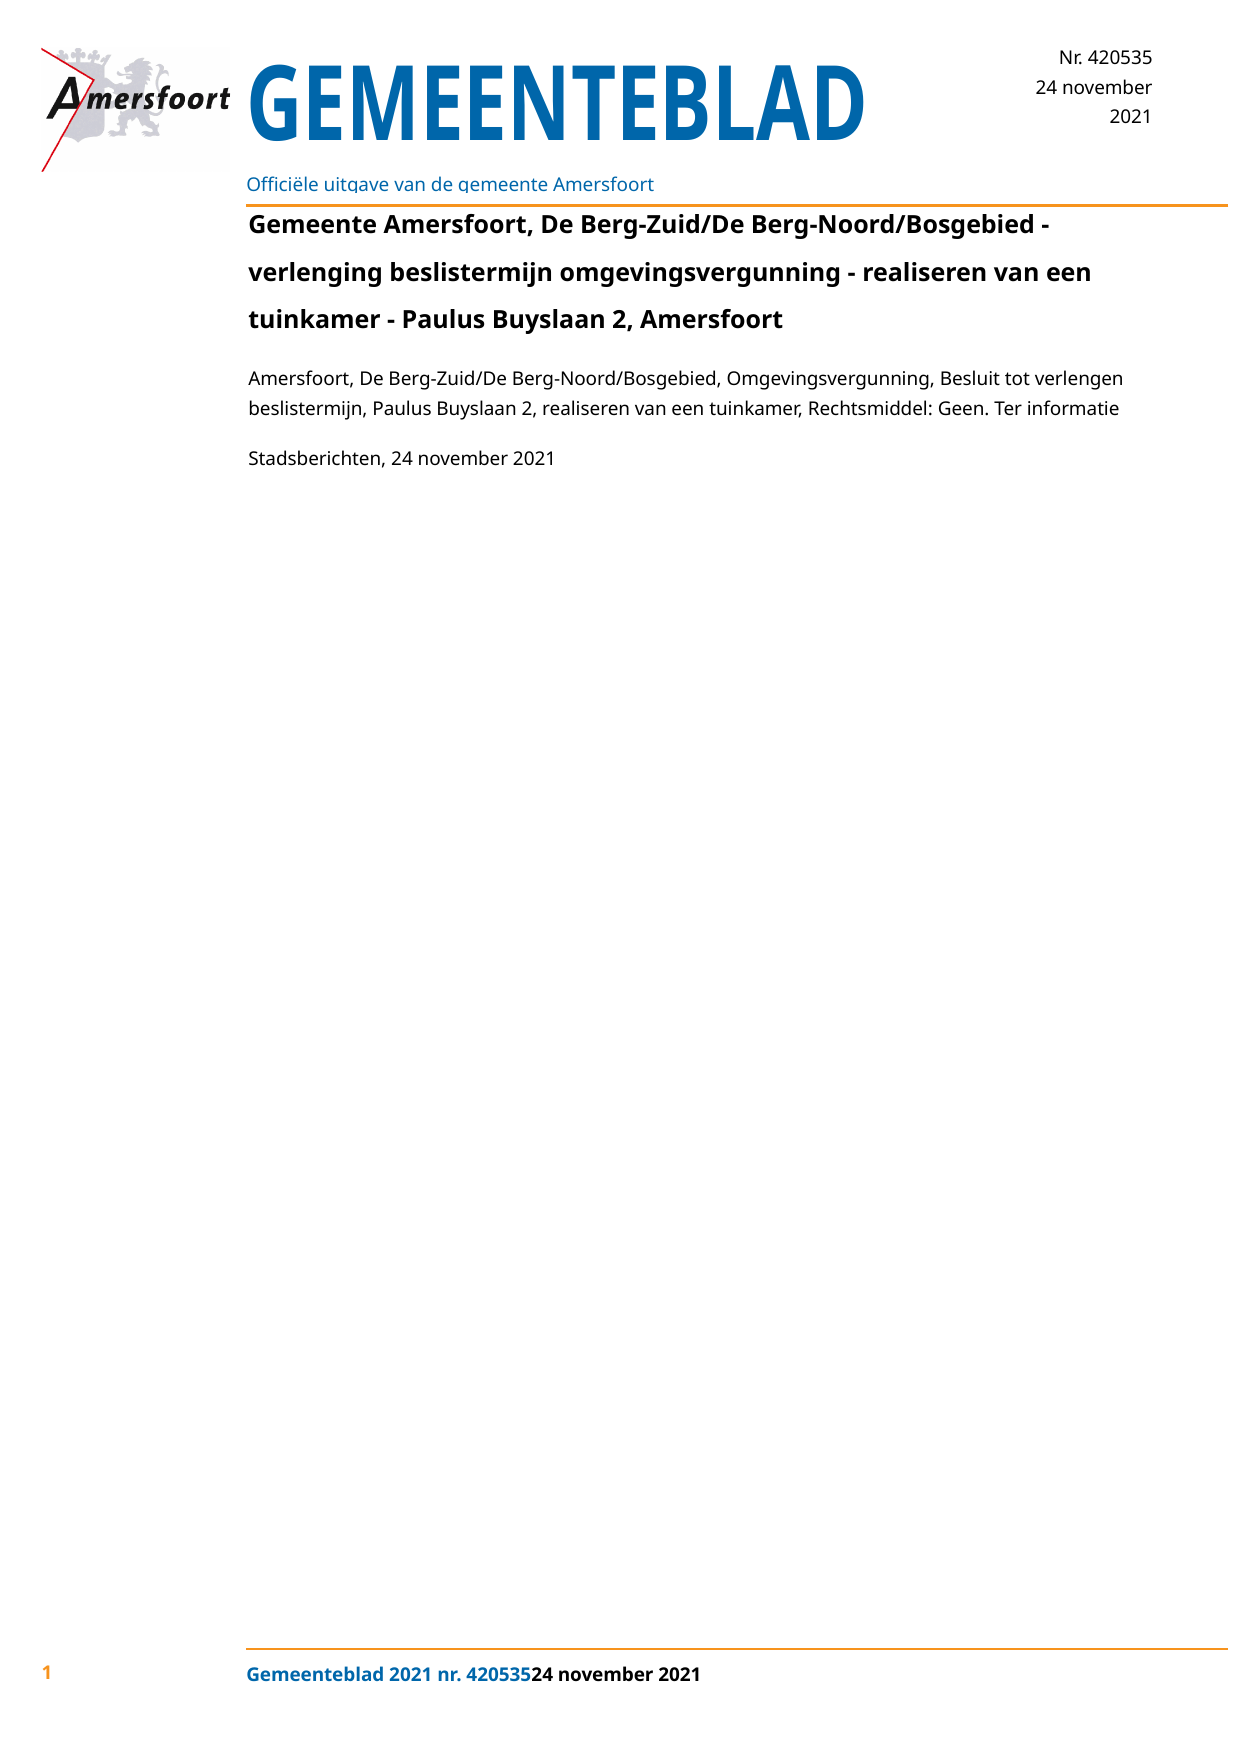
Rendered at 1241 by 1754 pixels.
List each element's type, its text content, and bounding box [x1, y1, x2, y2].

text Amersfoort, De Berg-Zuid/De Berg-Noord/Bosgebied, Omgevingsvergunning, Besluit tot verlengen beslistermijn, Paulus Buyslaan 2, realiseren van een tuinkamer, Rechtsmiddel: Geen. Ter informatie [248, 366, 1152, 421]
picture [41, 47, 231, 172]
text Stadsberichten, 24 november 2021 [248, 446, 1152, 471]
text Gemeente Amersfoort, De Berg-Zuid/De Berg-Noord/Bosgebied - verlenging beslistermijn omgevingsvergunning - realiseren van een tuinkamer - Paulus Buyslaan 2, Amersfoort [248, 207, 1152, 336]
